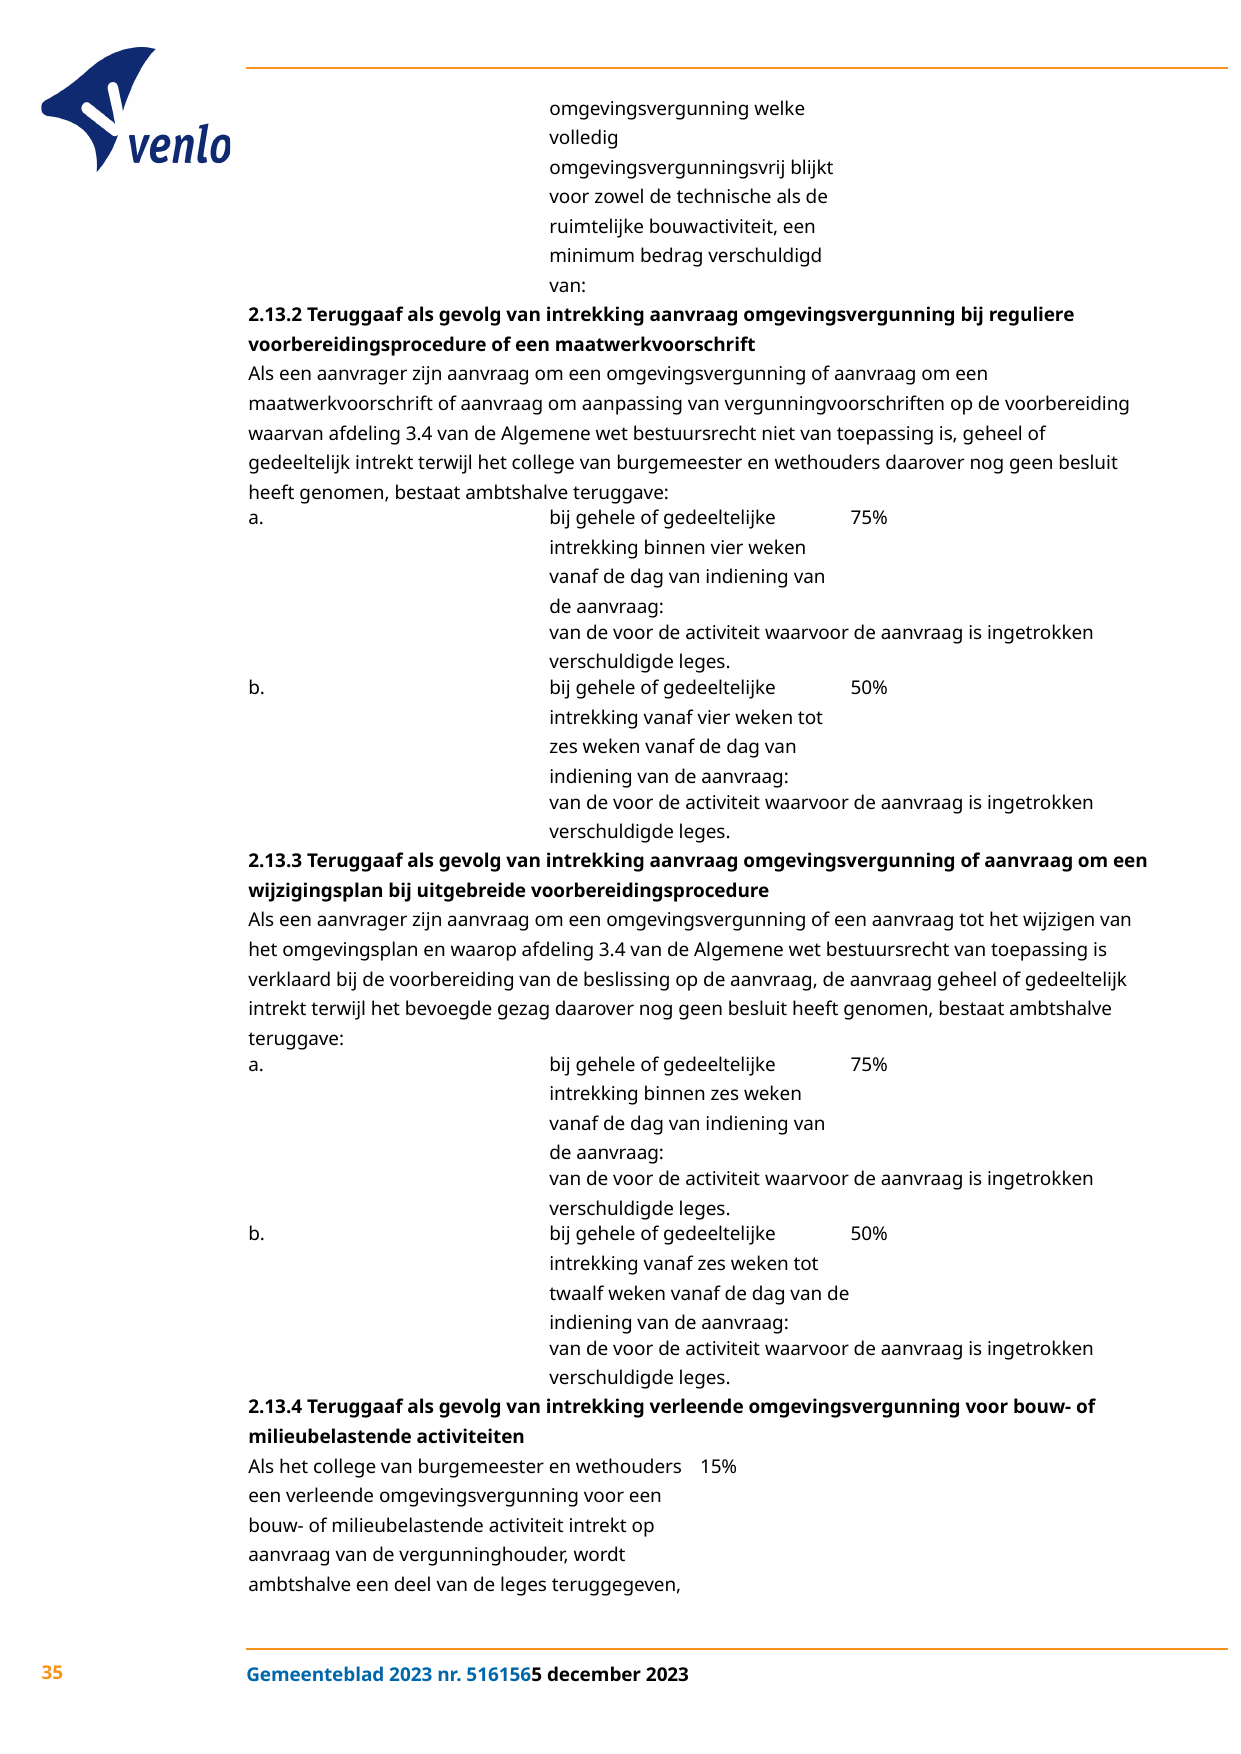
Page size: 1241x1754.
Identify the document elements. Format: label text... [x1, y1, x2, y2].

table_cell 50% [850, 1221, 1152, 1335]
table_cell 50% [850, 674, 1152, 789]
table_cell 75% [850, 505, 1152, 619]
table_cell 75% [850, 1051, 1152, 1165]
table_cell bij gehele of gedeeltelijke intrekking binnen zes weken vanaf de dag van indiening van de aanvraag: [549, 1051, 850, 1165]
table_header Als een aanvrager zijn aanvraag om een omgevingsvergunning of aanvraag om een maatwerkvoorschrift of aanvraag om aanpassing van vergunningvoorschriften op de voorbereiding waarvan afdeling 3.4 van de Algemene wet bestuursrecht niet van toepassing is, geheel of gedeeltelijk intrekt terwijl het college van burgemeester en wethouders daarover nog geen besluit heeft genomen, bestaat ambtshalve teruggave: [248, 361, 1152, 504]
table_cell [850, 95, 1152, 298]
text 2.13.2 Teruggaaf als gevolg van intrekking aanvraag omgevingsvergunning bij reguliere voorbereidingsprocedure of een maatwerkvoorschrift [248, 301, 1152, 357]
picture [41, 47, 231, 172]
table_cell bij gehele of gedeeltelijke intrekking vanaf vier weken tot zes weken vanaf de dag van indiening van de aanvraag: [549, 674, 850, 789]
table_cell b. [248, 1221, 549, 1390]
table_cell bij gehele of gedeeltelijke intrekking binnen vier weken vanaf de dag van indiening van de aanvraag: [549, 505, 850, 619]
table_cell van de voor de activiteit waarvoor de aanvraag is ingetrokken verschuldigde leges. [549, 789, 1152, 844]
text 2.13.3 Teruggaaf als gevolg van intrekking aanvraag omgevingsvergunning of aanvraag om een wijzigingsplan bij uitgebreide voorbereidingsprocedure [248, 847, 1152, 903]
table_cell [248, 95, 549, 298]
table_cell a. [248, 505, 549, 674]
table_header Als een aanvrager zijn aanvraag om een omgevingsvergunning of een aanvraag tot het wijzigen van het omgevingsplan en waarop afdeling 3.4 van de Algemene wet bestuursrecht van toepassing is verklaard bij de voorbereiding van de beslissing op de aanvraag, de aanvraag geheel of gedeeltelijk intrekt terwijl het bevoegde gezag daarover nog geen besluit heeft genomen, bestaat ambtshalve teruggave: [248, 907, 1152, 1051]
text 2.13.4 Teruggaaf als gevolg van intrekking verleende omgevingsvergunning voor bouw- of milieubelastende activiteiten [248, 1393, 1152, 1449]
table_cell van de voor de activiteit waarvoor de aanvraag is ingetrokken verschuldigde leges. [549, 619, 1152, 674]
table_header Als het college van burgemeester en wethouders een verleende omgevingsvergunning voor een bouw- of milieubelastende activiteit intrekt op aanvraag van de vergunninghouder, wordt ambtshalve een deel van de leges teruggegeven, [248, 1453, 700, 1597]
table_header 15% [700, 1453, 1152, 1597]
table_cell bij gehele of gedeeltelijke intrekking vanaf zes weken tot twaalf weken vanaf de dag van de indiening van de aanvraag: [549, 1221, 850, 1335]
table_cell a. [248, 1051, 549, 1221]
table_cell van de voor de activiteit waarvoor de aanvraag is ingetrokken verschuldigde leges. [549, 1165, 1152, 1221]
table_cell b. [248, 674, 549, 844]
table_cell van de voor de activiteit waarvoor de aanvraag is ingetrokken verschuldigde leges. [549, 1335, 1152, 1390]
table_cell omgevingsvergunning welke volledig omgevingsvergunningsvrij blijkt voor zowel de technische als de ruimtelijke bouwactiviteit, een minimum bedrag verschuldigd van: [549, 95, 850, 298]
